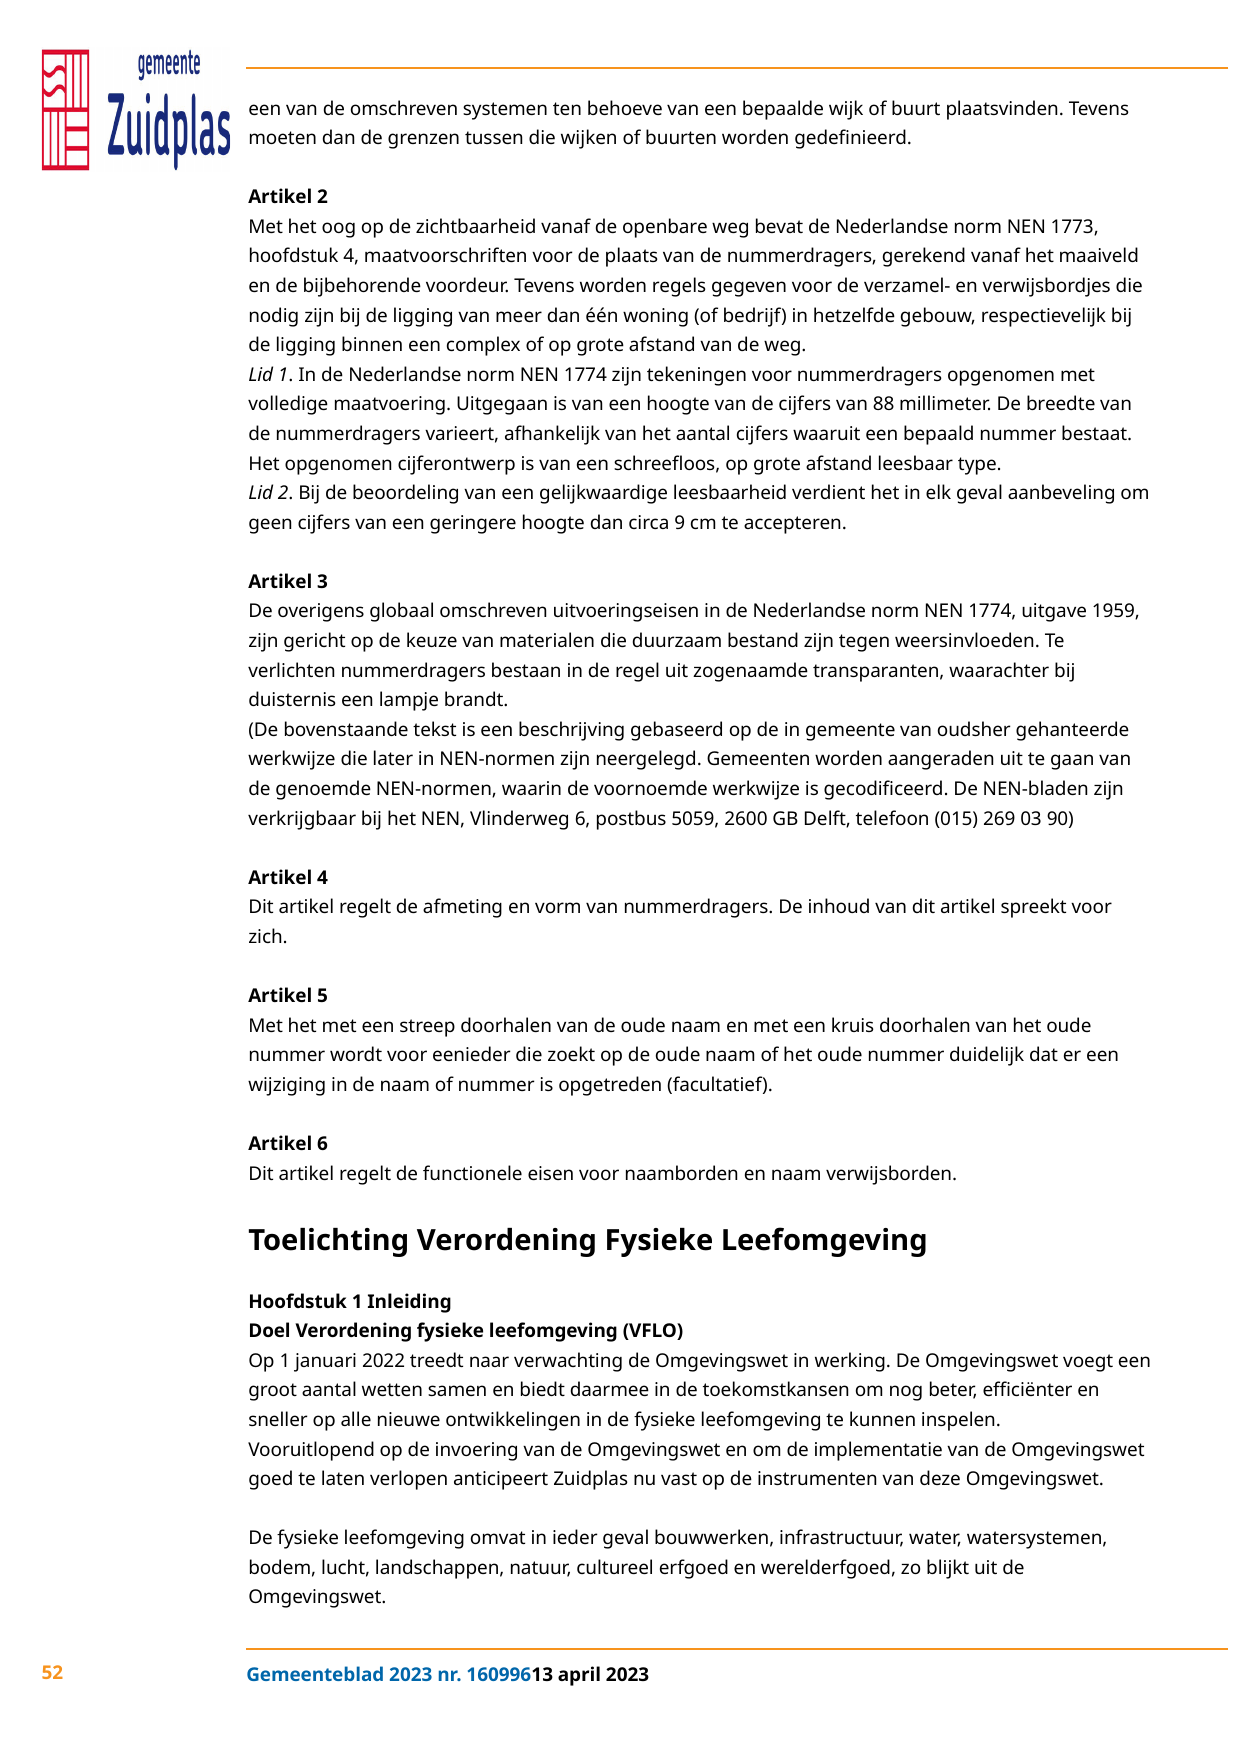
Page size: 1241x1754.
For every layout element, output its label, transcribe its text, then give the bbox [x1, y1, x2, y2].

text Hoofdstuk 1 Inleiding [248, 1288, 1152, 1313]
text Artikel 3 [248, 568, 1152, 594]
text Dit artikel regelt de functionele eisen voor naamborden en naam verwijsborden. [248, 1160, 1152, 1186]
text Artikel 4 [248, 864, 1152, 890]
text Lid 2. Bij de beoordeling van een gelijkwaardige leesbaarheid verdient het in elk geval aanbeveling om geen cijfers van een geringere hoogte dan circa 9 cm te accepteren. [248, 479, 1152, 535]
text Op 1 januari 2022 treedt naar verwachting de Omgevingswet in werking. De Omgevingswet voegt een groot aantal wetten samen en biedt daarmee in de toekomstkansen om nog beter, efficiënter en sneller op alle nieuwe ontwikkelingen in de fysieke leefomgeving te kunnen inspelen. [248, 1347, 1152, 1432]
text De fysieke leefomgeving omvat in ieder geval bouwwerken, infrastructuur, water, watersystemen, bodem, lucht, landschappen, natuur, cultureel erfgoed en werelderfgoed, zo blijkt uit de Omgevingswet. [248, 1524, 1152, 1609]
text Met het met een streep doorhalen van de oude naam en met een kruis doorhalen van het oude nummer wordt voor eenieder die zoekt op de oude naam of het oude nummer duidelijk dat er een wijziging in de naam of nummer is opgetreden (facultatief). [248, 1012, 1152, 1097]
text De overigens globaal omschreven uitvoeringseisen in de Nederlandse norm NEN 1774, uitgave 1959, zijn gericht op de keuze van materialen die duurzaam bestand zijn tegen weersinvloeden. Te verlichten nummerdragers bestaan in de regel uit zogenaamde transparanten, waarachter bij duisternis een lampje brandt. [248, 598, 1152, 712]
text Lid 1. In de Nederlandse norm NEN 1774 zijn tekeningen voor nummerdragers opgenomen met volledige maatvoering. Uitgegaan is van een hoogte van de cijfers van 88 millimeter. De breedte van de nummerdragers varieert, afhankelijk van het aantal cijfers waaruit een bepaald nummer bestaat. Het opgenomen cijferontwerp is van een schreefloos, op grote afstand leesbaar type. [248, 361, 1152, 476]
text Artikel 5 [248, 982, 1152, 1008]
text Dit artikel regelt de afmeting en vorm van nummerdragers. De inhoud van dit artikel spreekt voor zich. [248, 893, 1152, 949]
picture [41, 47, 231, 172]
text Met het oog op de zichtbaarheid vanaf de openbare weg bevat de Nederlandse norm NEN 1773, hoofdstuk 4, maatvoorschriften voor de plaats van de nummerdragers, gerekend vanaf het maaiveld en de bijbehorende voordeur. Tevens worden regels gegeven voor de verzamel- en verwijsbordjes die nodig zijn bij de ligging van meer dan één woning (of bedrijf) in hetzelfde gebouw, respectievelijk bij de ligging binnen een complex of op grote afstand van de weg. [248, 213, 1152, 357]
text een van de omschreven systemen ten behoeve van een bepaalde wijk of buurt plaatsvinden. Tevens moeten dan de grenzen tussen die wijken of buurten worden gedefinieerd. [248, 95, 1152, 150]
text Toelichting Verordening Fysieke Leefomgeving [248, 1219, 1152, 1259]
text Doel Verordening fysieke leefomgeving (VFLO) [248, 1317, 1152, 1343]
text Artikel 2 [248, 183, 1152, 209]
text Vooruitlopend op de invoering van de Omgevingswet en om de implementatie van de Omgevingswet goed te laten verlopen anticipeert Zuidplas nu vast op de instrumenten van deze Omgevingswet. [248, 1436, 1152, 1491]
text Artikel 6 [248, 1130, 1152, 1156]
text (De bovenstaande tekst is een beschrijving gebaseerd op de in gemeente van oudsher gehanteerde werkwijze die later in NEN-normen zijn neergelegd. Gemeenten worden aangeraden uit te gaan van de genoemde NEN-normen, waarin de voornoemde werkwijze is gecodificeerd. De NEN-bladen zijn verkrijgbaar bij het NEN, Vlinderweg 6, postbus 5059, 2600 GB Delft, telefoon (015) 269 03 90) [248, 716, 1152, 831]
